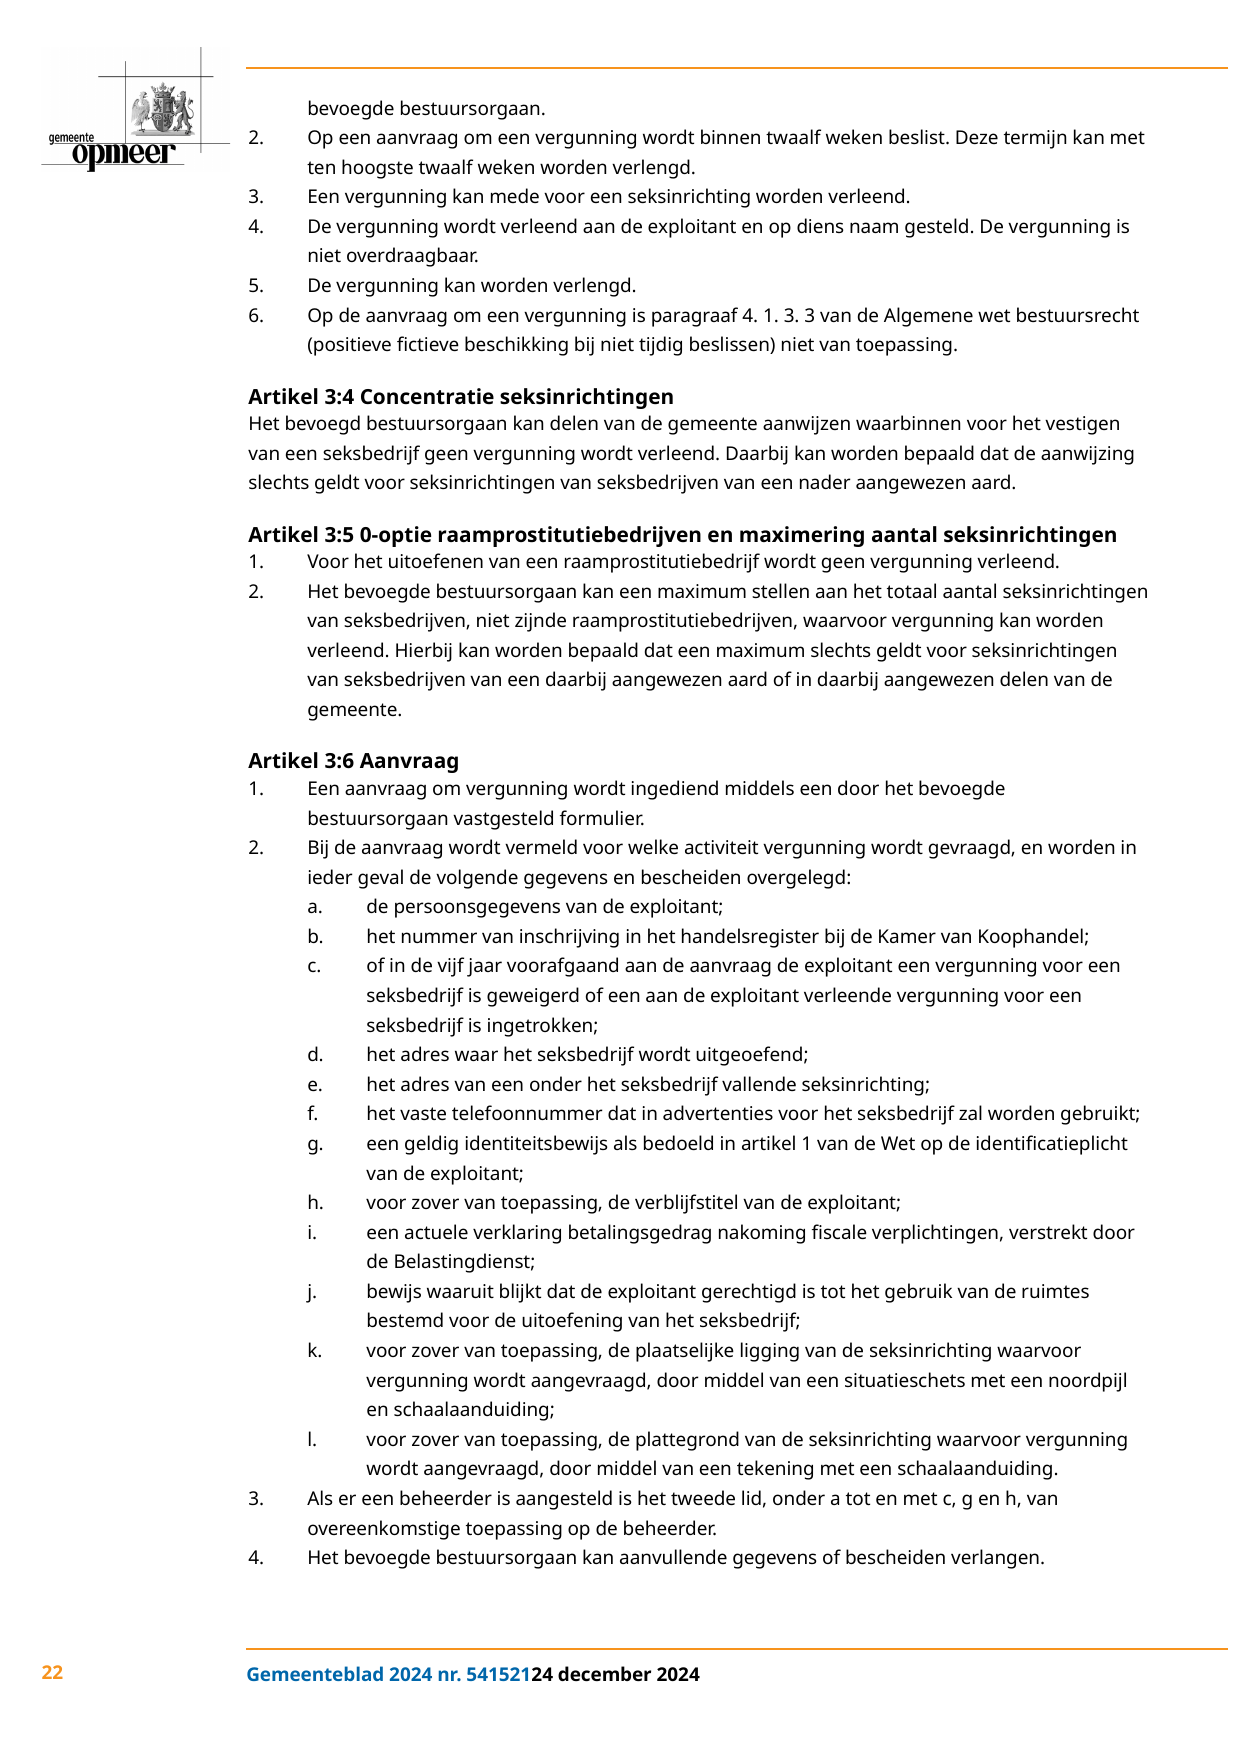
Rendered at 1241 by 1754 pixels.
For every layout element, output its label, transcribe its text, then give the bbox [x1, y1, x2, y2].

list De vergunning kan worden verlengd. [248, 272, 1152, 298]
text Artikel 3:5 0-optie raamprostitutiebedrijven en maximering aantal seksinrichtingen [248, 520, 1152, 548]
list Bij de aanvraag wordt vermeld voor welke activiteit vergunning wordt gevraagd, en worden in ieder geval de volgende gegevens en bescheiden overgelegd: [248, 834, 1152, 889]
list Op de aanvraag om een vergunning is paragraaf 4. 1. 3. 3 van de Algemene wet bestuursrecht (positieve fictieve beschikking bij niet tijdig beslissen) niet van toepassing. [248, 302, 1152, 357]
list Voor het uitoefenen van een raamprostitutiebedrijf wordt geen vergunning verleend. [248, 548, 1152, 574]
list De vergunning wordt verleend aan de exploitant en op diens naam gesteld. De vergunning is niet overdraagbaar. [248, 213, 1152, 268]
list voor zover van toepassing, de plaatselijke ligging van de seksinrichting waarvoor vergunning wordt aangevraagd, door middel van een situatieschets met een noordpijl en schaalaanduiding; [307, 1337, 1152, 1422]
text Het bevoegd bestuursorgaan kan delen van de gemeente aanwijzen waarbinnen voor het vestigen van een seksbedrijf geen vergunning wordt verleend. Daarbij kan worden bepaald dat de aanwijzing slechts geldt voor seksinrichtingen van seksbedrijven van een nader aangewezen aard. [248, 410, 1152, 495]
list voor zover van toepassing, de verblijfstitel van de exploitant; [307, 1189, 1152, 1215]
list Op een aanvraag om een vergunning wordt binnen twaalf weken beslist. Deze termijn kan met ten hoogste twaalf weken worden verlengd. [248, 124, 1152, 180]
picture [41, 47, 231, 172]
text Artikel 3:6 Aanvraag [248, 747, 1152, 775]
list het vaste telefoonnummer dat in advertenties voor het seksbedrijf zal worden gebruikt; [307, 1101, 1152, 1126]
text Artikel 3:4 Concentratie seksinrichtingen [248, 382, 1152, 410]
list Het bevoegde bestuursorgaan kan aanvullende gegevens of bescheiden verlangen. [248, 1544, 1152, 1570]
list het adres van een onder het seksbedrijf vallende seksinrichting; [307, 1071, 1152, 1097]
list of in de vijf jaar voorafgaand aan de aanvraag de exploitant een vergunning voor een seksbedrijf is geweigerd of een aan de exploitant verleende vergunning voor een seksbedrijf is ingetrokken; [307, 953, 1152, 1037]
list bevoegde bestuursorgaan. [248, 95, 1152, 121]
list Als er een beheerder is aangesteld is het tweede lid, onder a tot en met c, g en h, van overeenkomstige toepassing op de beheerder. [248, 1485, 1152, 1540]
list een actuele verklaring betalingsgedrag nakoming fiscale verplichtingen, verstrekt door de Belastingdienst; [307, 1219, 1152, 1274]
list bewijs waaruit blijkt dat de exploitant gerechtigd is tot het gebruik van de ruimtes bestemd voor de uitoefening van het seksbedrijf; [307, 1278, 1152, 1333]
list Een aanvraag om vergunning wordt ingediend middels een door het bevoegde bestuursorgaan vastgesteld formulier. [248, 775, 1152, 830]
list het adres waar het seksbedrijf wordt uitgeoefend; [307, 1041, 1152, 1067]
list het nummer van inschrijving in het handelsregister bij de Kamer van Koophandel; [307, 923, 1152, 949]
list voor zover van toepassing, de plattegrond van de seksinrichting waarvoor vergunning wordt aangevraagd, door middel van een tekening met een schaalaanduiding. [307, 1426, 1152, 1481]
list Een vergunning kan mede voor een seksinrichting worden verleend. [248, 183, 1152, 209]
list een geldig identiteitsbewijs als bedoeld in artikel 1 van de Wet op de identificatieplicht van de exploitant; [307, 1130, 1152, 1185]
list de persoonsgegevens van de exploitant; [307, 893, 1152, 919]
list Het bevoegde bestuursorgaan kan een maximum stellen aan het totaal aantal seksinrichtingen van seksbedrijven, niet zijnde raamprostitutiebedrijven, waarvoor vergunning kan worden verleend. Hierbij kan worden bepaald dat een maximum slechts geldt voor seksinrichtingen van seksbedrijven van een daarbij aangewezen aard of in daarbij aangewezen delen van de gemeente. [248, 578, 1152, 722]
